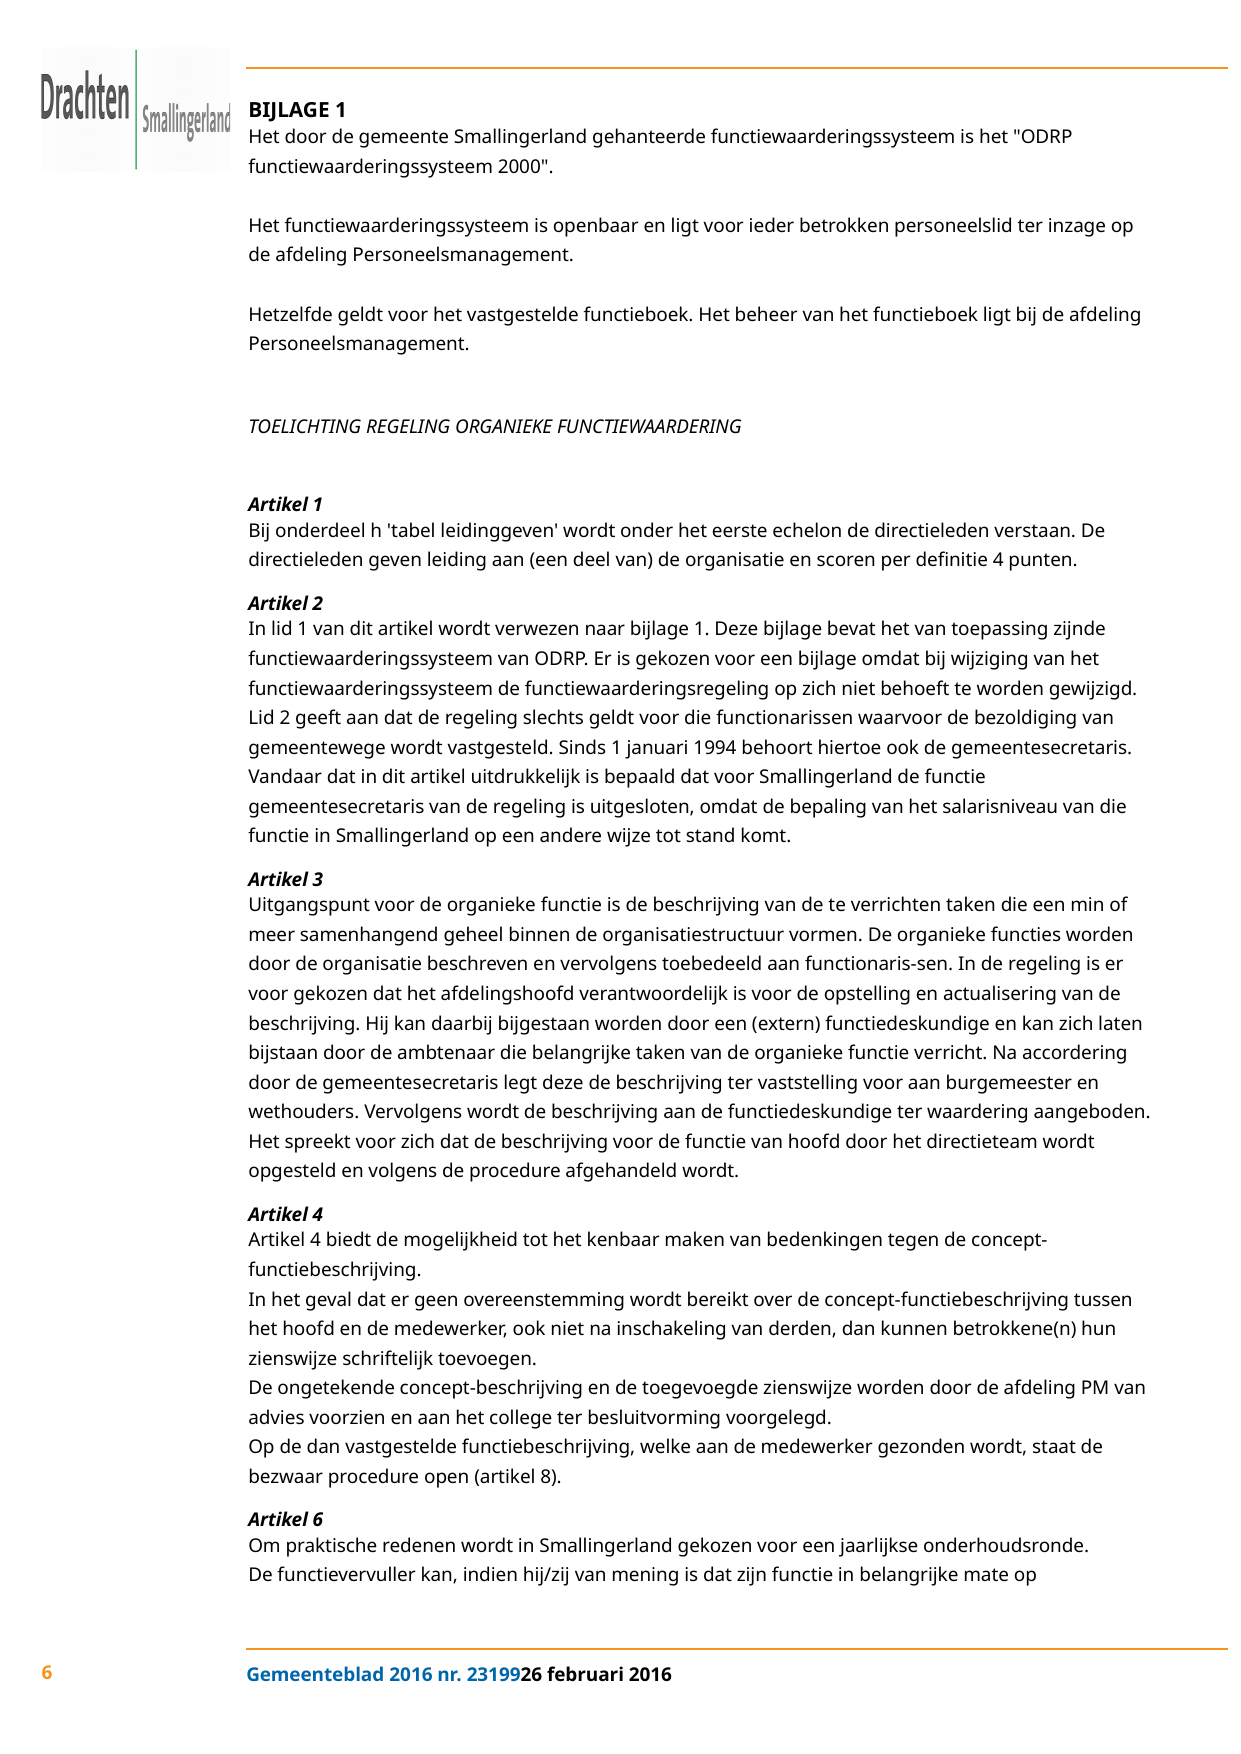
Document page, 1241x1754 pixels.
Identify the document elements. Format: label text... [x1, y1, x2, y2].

text Artikel 4 biedt de mogelijkheid tot het kenbaar maken van bedenkingen tegen de concept-functiebeschrijving. [248, 1227, 1152, 1282]
text Uitgangspunt voor de organieke functie is de beschrijving van de te verrichten taken die een min of meer samenhangend geheel binnen de organisatiestructuur vormen. De organieke functies worden door de organisatie beschreven en vervolgens toebedeeld aan functionaris-sen. In de regeling is er voor gekozen dat het afdelingshoofd verantwoordelijk is voor de opstelling en actualisering van de beschrijving. Hij kan daarbij bijgestaan worden door een (extern) functiedeskundige en kan zich laten bijstaan door de ambtenaar die belangrijke taken van de organieke functie verricht. Na accordering door de gemeentesecretaris legt deze de beschrijving ter vaststelling voor aan burgemeester en wethouders. Vervolgens wordt de beschrijving aan de functiedeskundige ter waardering aangeboden. [248, 891, 1152, 1124]
text De ongetekende concept-beschrijving en de toegevoegde zienswijze worden door de afdeling PM van advies voorzien en aan het college ter besluitvorming voorgelegd. [248, 1374, 1152, 1430]
text Artikel 4 [248, 1201, 1152, 1227]
text Hetzelfde geldt voor het vastgestelde functieboek. Het beheer van het functieboek ligt bij de afdeling Personeelsmanagement. [248, 301, 1152, 356]
text BIJLAGE 1 [248, 95, 1152, 123]
text Bij onderdeel h 'tabel leidinggeven' wordt onder het eerste echelon de directieleden verstaan. De directieleden geven leiding aan (een deel van) de organisatie en scoren per definitie 4 punten. [248, 517, 1152, 572]
text Artikel 2 [248, 590, 1152, 616]
text TOELICHTING REGELING ORGANIEKE FUNCTIEWAARDERING [248, 413, 1152, 438]
text In het geval dat er geen overeenstemming wordt bereikt over de concept-functiebeschrijving tussen het hoofd en de medewerker, ook niet na inschakeling van derden, dan kunnen betrokkene(n) hun zienswijze schriftelijk toevoegen. [248, 1286, 1152, 1371]
text In lid 1 van dit artikel wordt verwezen naar bijlage 1. Deze bijlage bevat het van toepassing zijnde functiewaarderingssysteem van ODRP. Er is gekozen voor een bijlage omdat bij wijziging van het functiewaarderingssysteem de functiewaarderingsregeling op zich niet behoeft te worden gewijzigd. [248, 616, 1152, 700]
text Lid 2 geeft aan dat de regeling slechts geldt voor die functionarissen waarvoor de bezoldiging van gemeentewege wordt vastgesteld. Sinds 1 januari 1994 behoort hiertoe ook de gemeentesecretaris. Vandaar dat in dit artikel uitdrukkelijk is bepaald dat voor Smallingerland de functie gemeentesecretaris van de regeling is uitgesloten, omdat de bepaling van het salarisniveau van die functie in Smallingerland op een andere wijze tot stand komt. [248, 704, 1152, 848]
text Artikel 3 [248, 866, 1152, 891]
text De functievervuller kan, indien hij/zij van mening is dat zijn functie in belangrijke mate op [248, 1562, 1152, 1587]
text Om praktische redenen wordt in Smallingerland gekozen voor een jaarlijkse onderhoudsronde. [248, 1532, 1152, 1558]
text Het spreekt voor zich dat de beschrijving voor de functie van hoofd door het directieteam wordt opgesteld en volgens de procedure afgehandeld wordt. [248, 1128, 1152, 1183]
text Artikel 1 [248, 491, 1152, 517]
text Het functiewaarderingssysteem is openbaar en ligt voor ieder betrokken personeelslid ter inzage op de afdeling Personeelsmanagement. [248, 212, 1152, 267]
picture [41, 47, 231, 172]
text Het door de gemeente Smallingerland gehanteerde functiewaarderingssysteem is het "ODRP functiewaarderingssysteem 2000". [248, 123, 1152, 179]
text Op de dan vastgestelde functiebeschrijving, welke aan de medewerker gezonden wordt, staat de bezwaar procedure open (artikel 8). [248, 1434, 1152, 1489]
text Artikel 6 [248, 1506, 1152, 1532]
